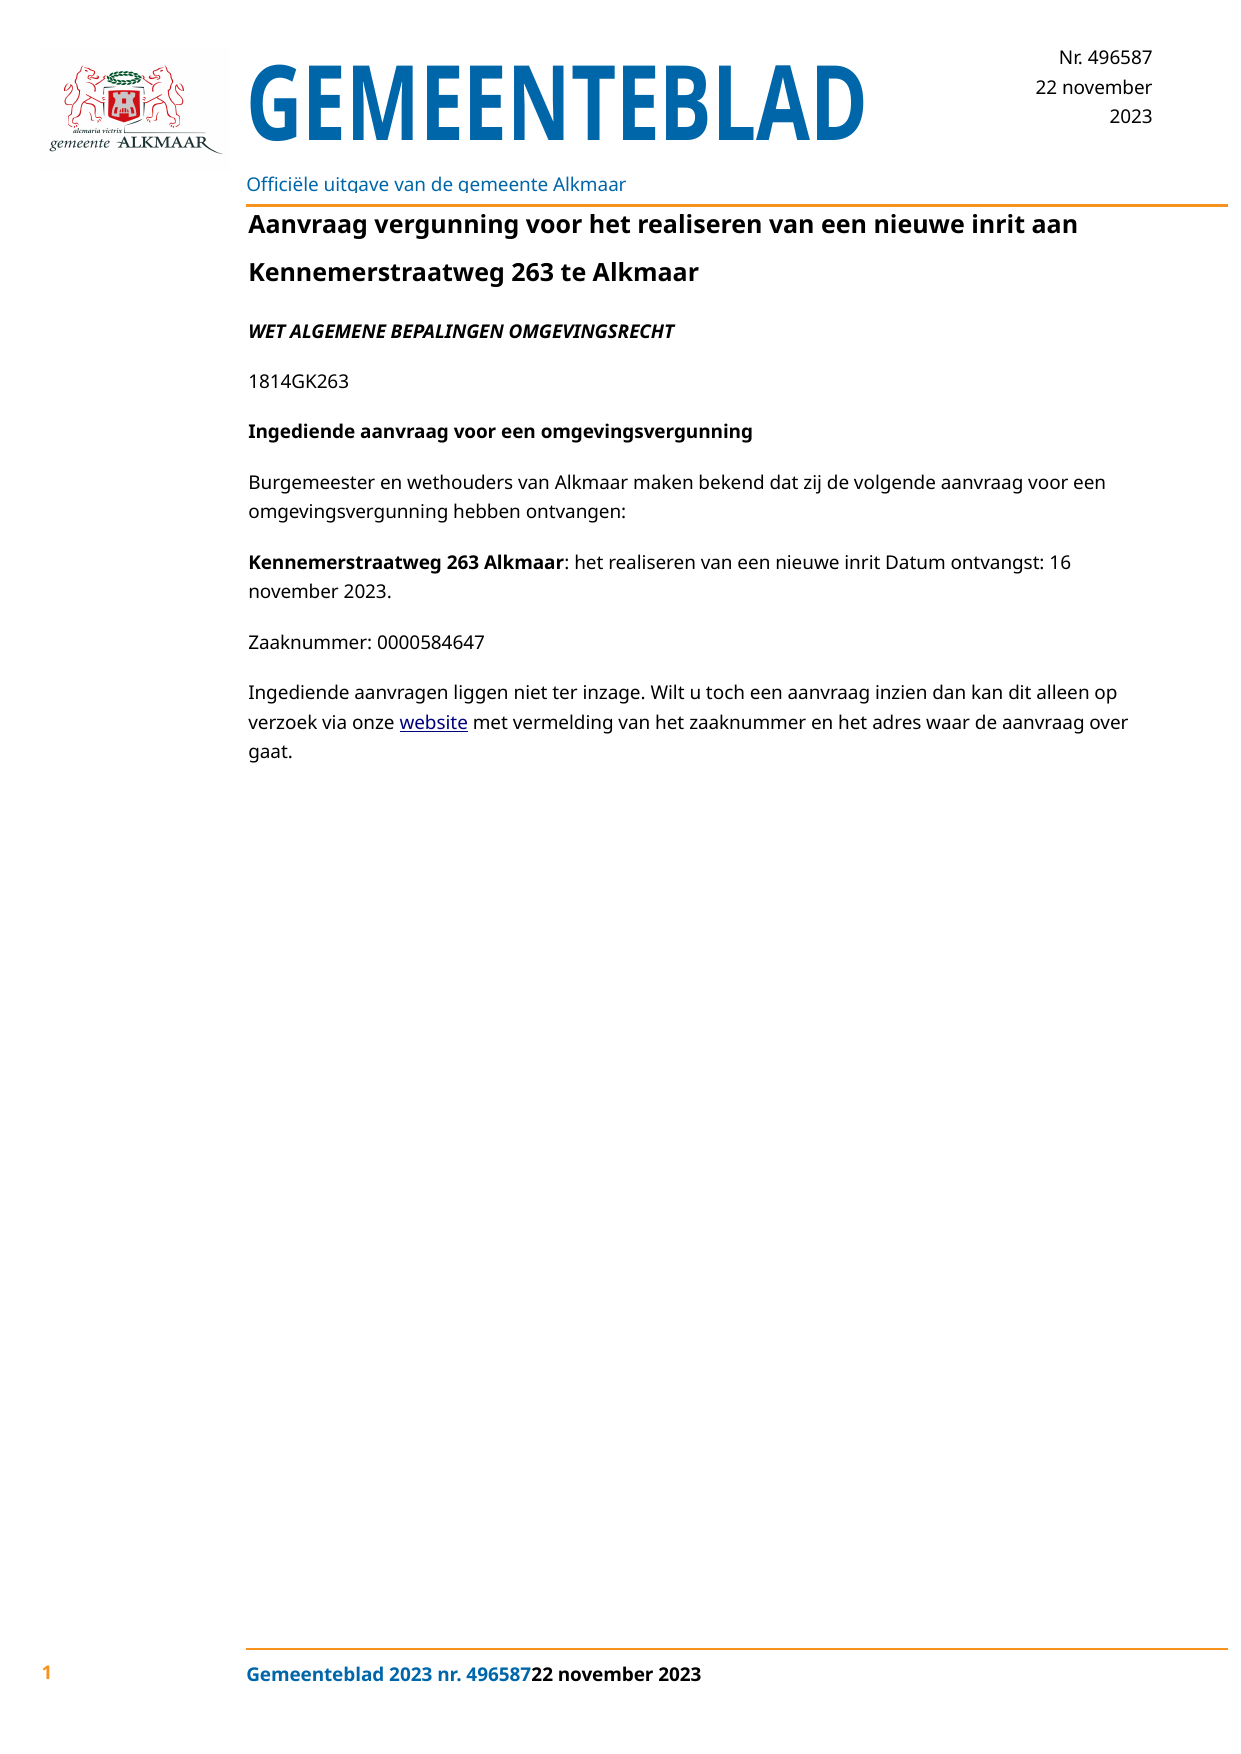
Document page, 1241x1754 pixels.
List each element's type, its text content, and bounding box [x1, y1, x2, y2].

text Zaaknummer: 0000584647 [248, 629, 1152, 655]
text Burgemeester en wethouders van Alkmaar maken bekend dat zij de volgende aanvraag voor een omgevingsvergunning hebben ontvangen: [248, 469, 1152, 524]
text Kennemerstraatweg 263 Alkmaar: het realiseren van een nieuwe inrit Datum ontvangst: 16 november 2023. [248, 549, 1152, 604]
picture [41, 47, 231, 172]
text Ingediende aanvragen liggen niet ter inzage. Wilt u toch een aanvraag inzien dan kan dit alleen op verzoek via onze website met vermelding van het zaaknummer en het adres waar de aanvraag over gaat. [248, 679, 1152, 764]
text Ingediende aanvraag voor een omgevingsvergunning [248, 419, 1152, 444]
text 1814GK263 [248, 368, 1152, 394]
text WET ALGEMENE BEPALINGEN OMGEVINGSRECHT [248, 318, 1152, 344]
text Aanvraag vergunning voor het realiseren van een nieuwe inrit aan Kennemerstraatweg 263 te Alkmaar [248, 207, 1152, 288]
